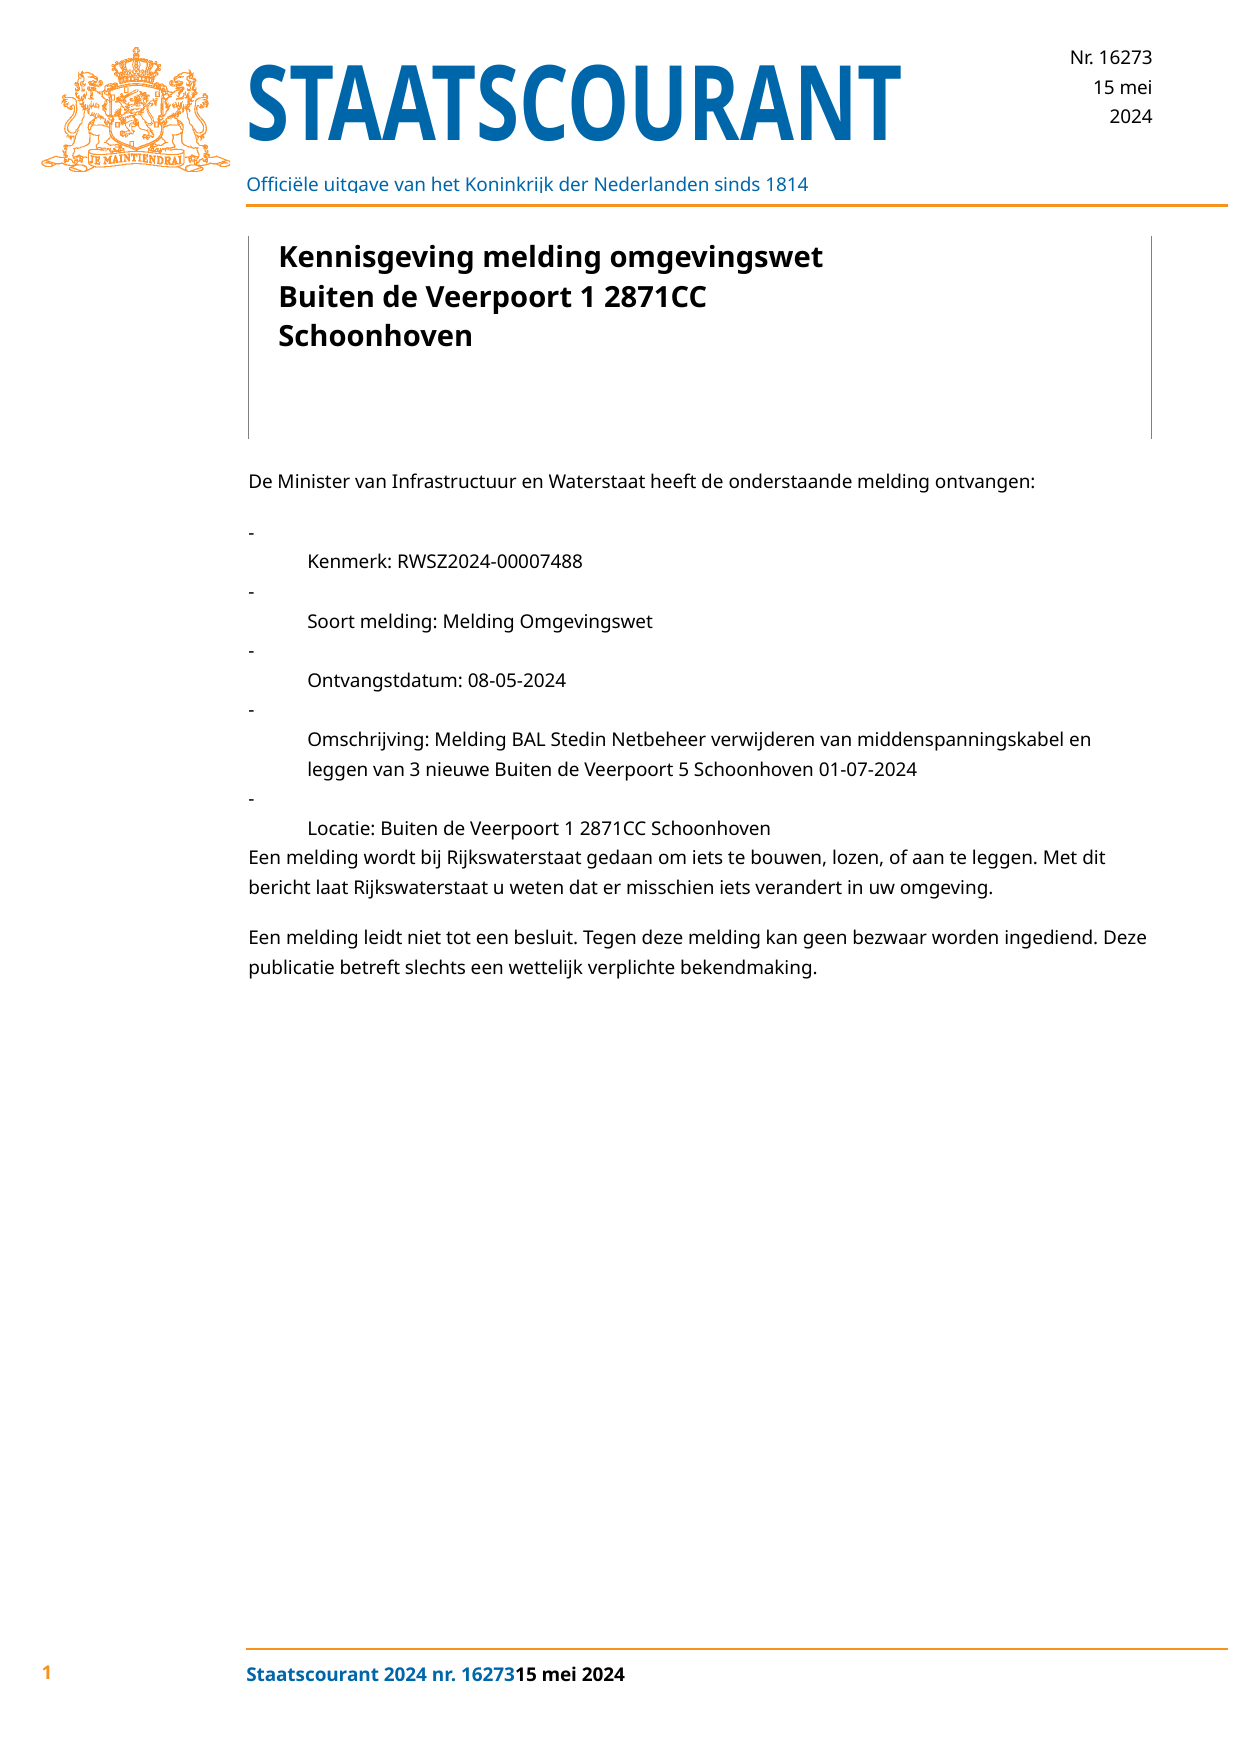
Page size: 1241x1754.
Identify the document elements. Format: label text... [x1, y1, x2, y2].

table_header Kennisgeving melding omgevingswet Buiten de Veerpoort 1 2871CC Schoonhoven [249, 236, 850, 439]
list Omschrijving: Melding BAL Stedin Netbeheer verwijderen van middenspanningskabel en leggen van 3 nieuwe Buiten de Veerpoort 5 Schoonhoven 01-07-2024 [248, 726, 1152, 781]
list Soort melding: Melding Omgevingswet [248, 608, 1152, 633]
list Locatie: Buiten de Veerpoort 1 2871CC Schoonhoven [248, 815, 1152, 841]
picture [912, 236, 1090, 414]
list Ontvangstdatum: 08-05-2024 [248, 667, 1152, 693]
list Kenmerk: RWSZ2024-00007488 [248, 549, 1152, 574]
picture [41, 47, 231, 172]
text De Minister van Infrastructuur en Waterstaat heeft de onderstaande melding ontvangen: [248, 469, 1152, 494]
table_header [850, 236, 912, 413]
table_header [1090, 236, 1151, 413]
table_header [850, 414, 1151, 439]
text Een melding wordt bij Rijkswaterstaat gedaan om iets te bouwen, lozen, of aan te leggen. Met dit bericht laat Rijkswaterstaat u weten dat er misschien iets verandert in uw omgeving. [248, 844, 1152, 900]
text Een melding leidt niet tot een besluit. Tegen deze melding kan geen bezwaar worden ingediend. Deze publicatie betreft slechts een wettelijk verplichte bekendmaking. [248, 924, 1152, 980]
